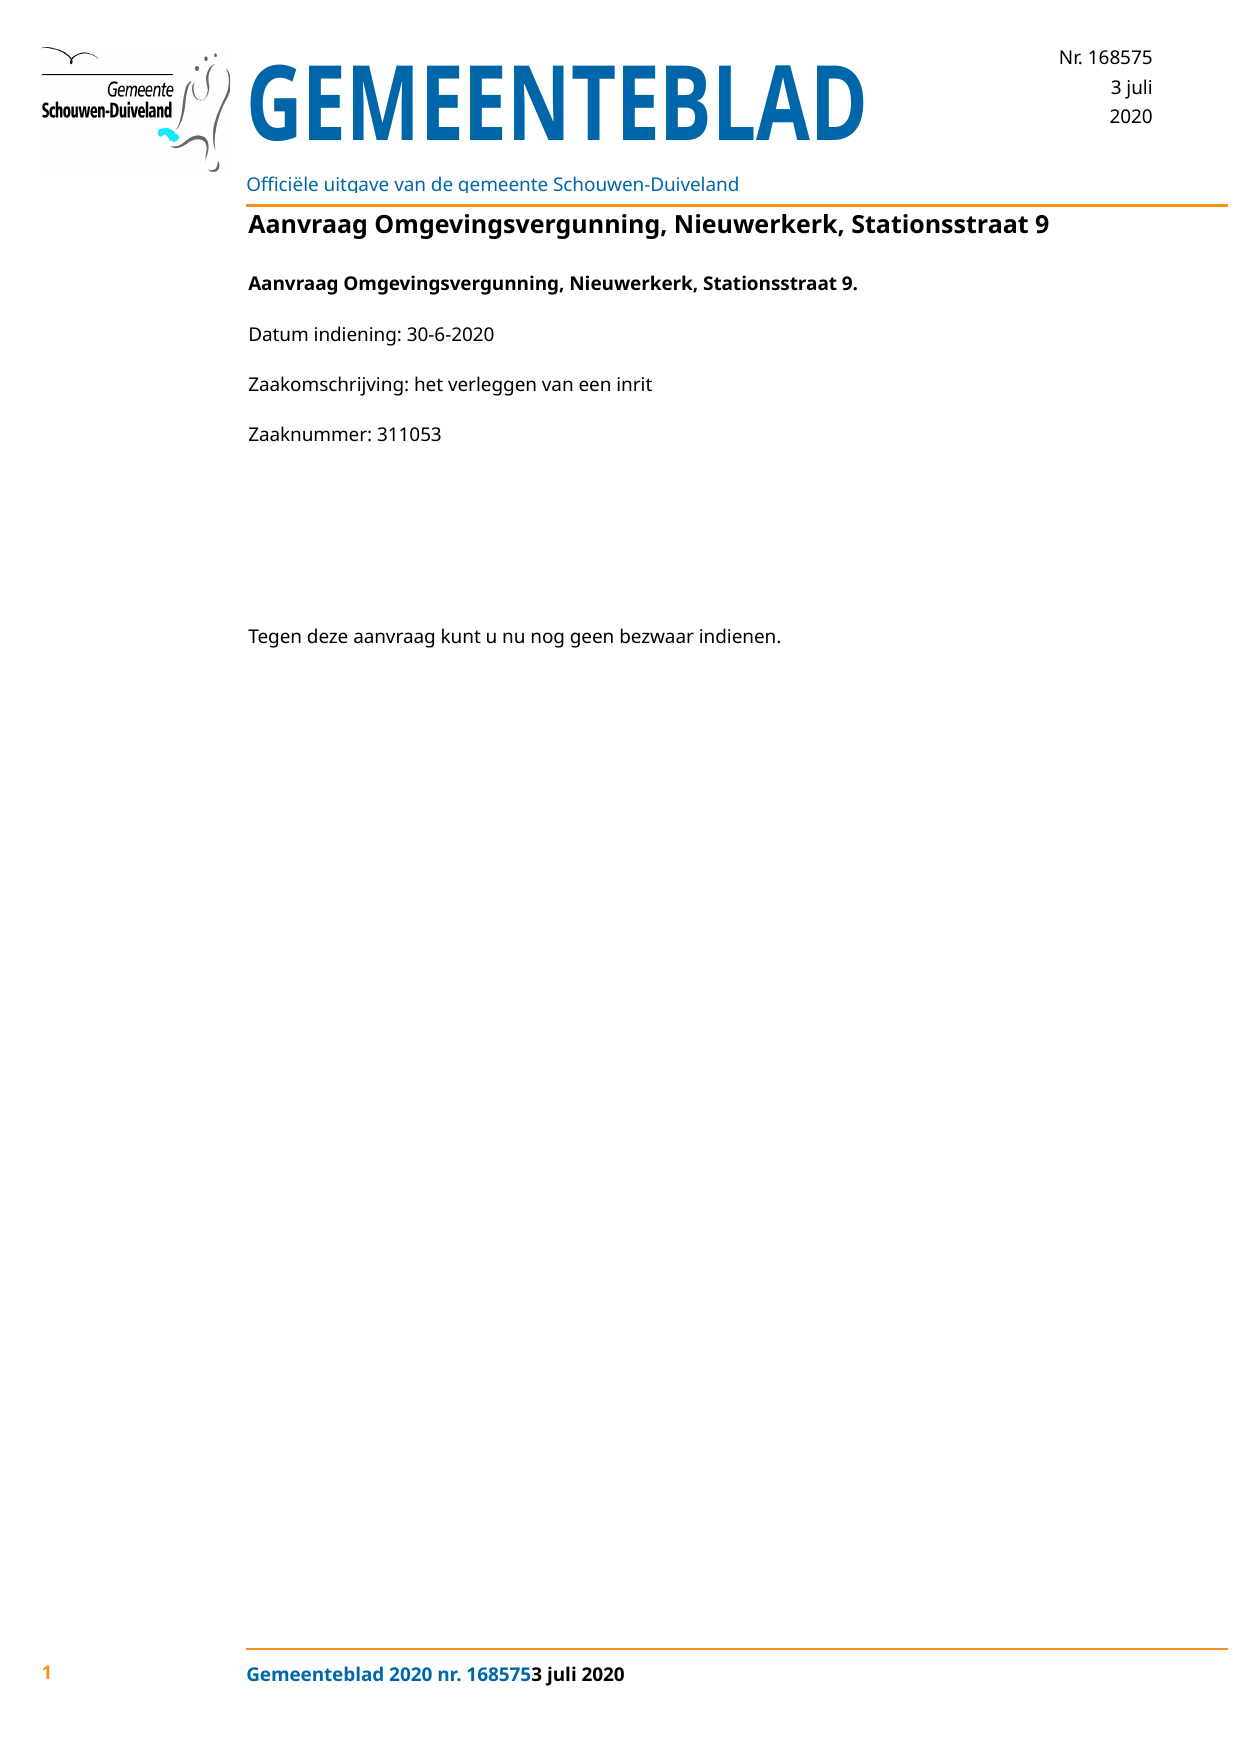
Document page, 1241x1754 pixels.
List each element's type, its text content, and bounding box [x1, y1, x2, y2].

text Zaakomschrijving: het verleggen van een inrit [248, 371, 1152, 397]
text Zaaknummer: 311053 [248, 422, 1152, 447]
picture [41, 47, 231, 172]
text Tegen deze aanvraag kunt u nu nog geen bezwaar indienen. [248, 623, 1152, 649]
text Aanvraag Omgevingsvergunning, Nieuwerkerk, Stationsstraat 9 [248, 207, 1152, 241]
text Aanvraag Omgevingsvergunning, Nieuwerkerk, Stationsstraat 9. [248, 270, 1152, 296]
text Datum indiening: 30-6-2020 [248, 321, 1152, 346]
